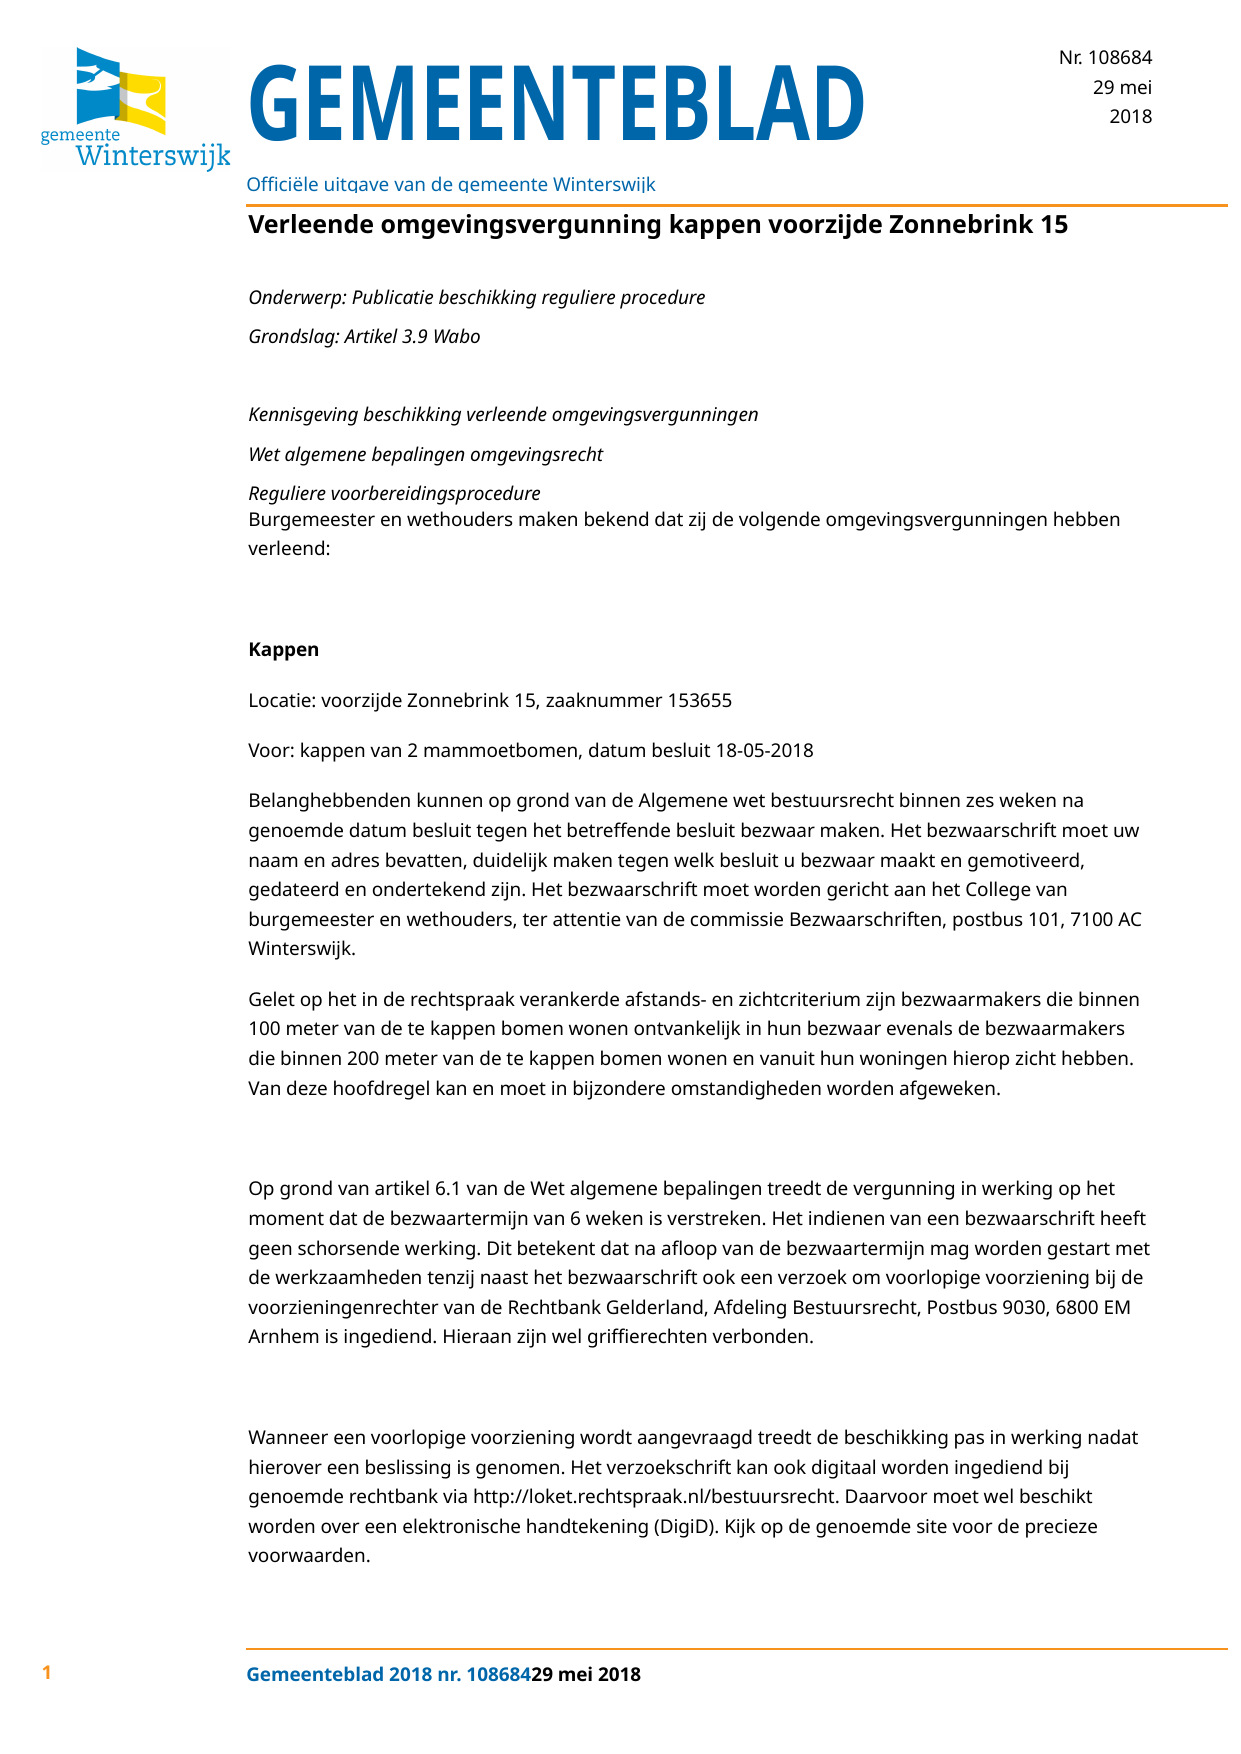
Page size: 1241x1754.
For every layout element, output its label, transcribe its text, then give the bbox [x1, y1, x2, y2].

picture [225, 153, 231, 162]
text Gelet op het in de rechtspraak verankerde afstands- en zichtcriterium zijn bezwaarmakers die binnen 100 meter van de te kappen bomen wonen ontvankelijk in hun bezwaar evenals de bezwaarmakers die binnen 200 meter van de te kappen bomen wonen en vanuit hun woningen hierop zicht hebben. Van deze hoofdregel kan en moet in bijzondere omstandigheden worden afgeweken. [248, 986, 1152, 1100]
text Onderwerp: Publicatie beschikking reguliere procedure [248, 284, 1152, 309]
text Wet algemene bepalingen omgevingsrecht [248, 441, 1152, 467]
text Voor: kappen van 2 mammoetbomen, datum besluit 18-05-2018 [248, 737, 1152, 763]
text Kappen [248, 636, 1152, 662]
text Wanneer een voorlopige voorziening wordt aangevraagd treedt de beschikking pas in werking nadat hierover een beslissing is genomen. Het verzoekschrift kan ook digitaal worden ingediend bij genoemde rechtbank via http://loket.rechtspraak.nl/bestuursrecht. Daarvoor moet wel beschikt worden over een elektronische handtekening (DigiD). Kijk op de genoemde site voor de precieze voorwaarden. [248, 1424, 1152, 1568]
text Locatie: voorzijde Zonnebrink 15, zaaknummer 153655 [248, 687, 1152, 712]
text Verleende omgevingsvergunning kappen voorzijde Zonnebrink 15 [248, 207, 1152, 241]
text Kennisgeving beschikking verleende omgevingsvergunningen [248, 402, 1152, 427]
text Op grond van artikel 6.1 van de Wet algemene bepalingen treedt de vergunning in werking op het moment dat de bezwaartermijn van 6 weken is verstreken. Het indienen van een bezwaarschrift heeft geen schorsende werking. Dit betekent dat na afloop van de bezwaartermijn mag worden gestart met de werkzaamheden tenzij naast het bezwaarschrift ook een verzoek om voorlopige voorziening bij de voorzieningenrechter van de Rechtbank Gelderland, Afdeling Bestuursrecht, Postbus 9030, 6800 EM Arnhem is ingediend. Hieraan zijn wel griffierechten verbonden. [248, 1176, 1152, 1349]
text Grondslag: Artikel 3.9 Wabo [248, 323, 1152, 349]
text Belanghebbenden kunnen op grond van de Algemene wet bestuursrecht binnen zes weken na genoemde datum besluit tegen het betreffende besluit bezwaar maken. Het bezwaarschrift moet uw naam en adres bevatten, duidelijk maken tegen welk besluit u bezwaar maakt en gemotiveerd, gedateerd en ondertekend zijn. Het bezwaarschrift moet worden gericht aan het College van burgemeester en wethouders, ter attentie van de commissie Bezwaarschriften, postbus 101, 7100 AC Winterswijk. [248, 788, 1152, 961]
picture [41, 47, 231, 172]
text Burgemeester en wethouders maken bekend dat zij de volgende omgevingsvergunningen hebben verleend: [248, 506, 1152, 561]
text Reguliere voorbereidingsprocedure [248, 480, 1152, 506]
